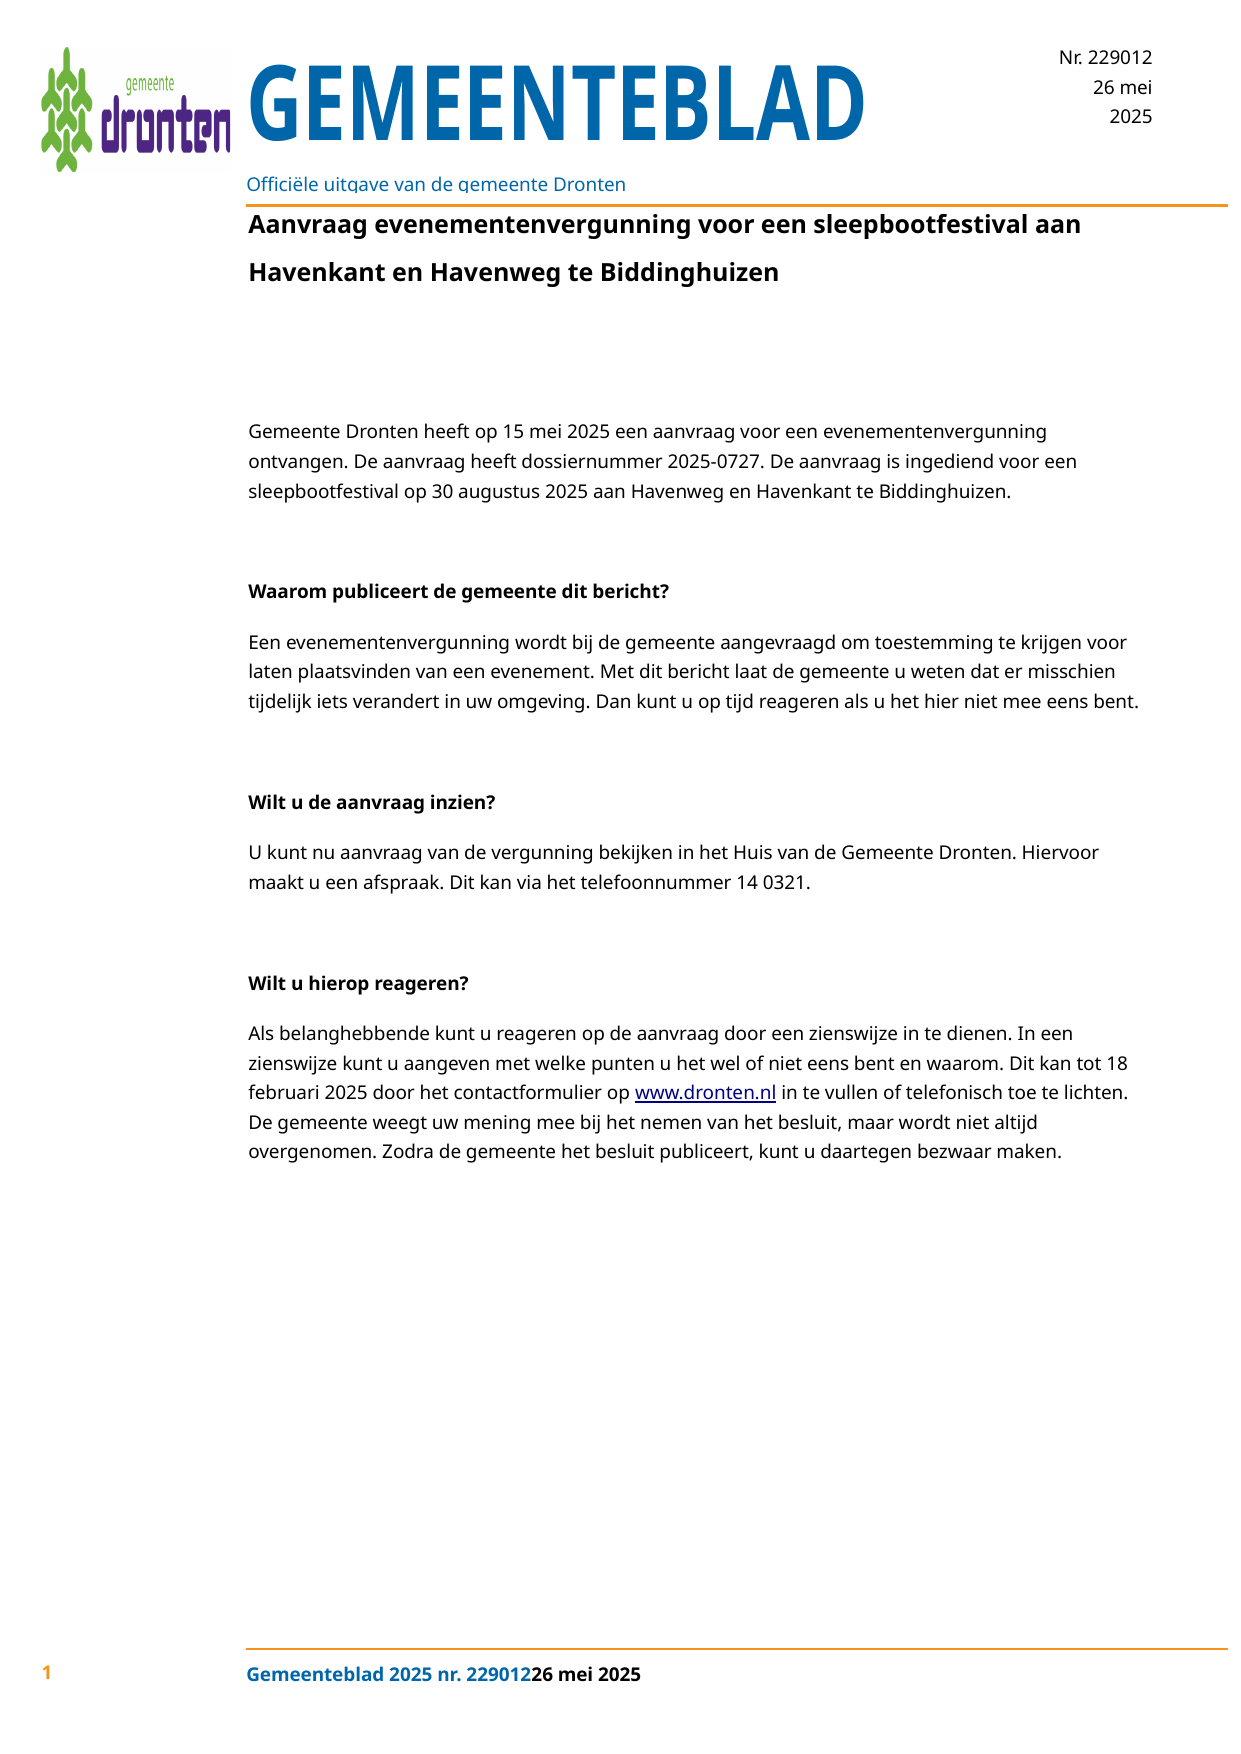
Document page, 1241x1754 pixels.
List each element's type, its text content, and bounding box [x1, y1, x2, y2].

text Wilt u de aanvraag inzien? [248, 789, 1152, 815]
text Aanvraag evenementenvergunning voor een sleepbootfestival aan Havenkant en Havenweg te Biddinghuizen [248, 207, 1152, 288]
text Een evenementenvergunning wordt bij de gemeente aangevraagd om toestemming te krijgen voor laten plaatsvinden van een evenement. Met dit bericht laat de gemeente u weten dat er misschien tijdelijk iets verandert in uw omgeving. Dan kunt u op tijd reageren als u het hier niet mee eens bent. [248, 629, 1152, 714]
text Waarom publiceert de gemeente dit bericht? [248, 579, 1152, 604]
text Gemeente Dronten heeft op 15 mei 2025 een aanvraag voor een evenementenvergunning ontvangen. De aanvraag heeft dossiernummer 2025-0727. De aanvraag is ingediend voor een sleepbootfestival op 30 augustus 2025 aan Havenweg en Havenkant te Biddinghuizen. [248, 419, 1152, 504]
text Wilt u hierop reageren? [248, 970, 1152, 996]
text Als belanghebbende kunt u reageren op de aanvraag door een zienswijze in te dienen. In een zienswijze kunt u aangeven met welke punten u het wel of niet eens bent en waarom. Dit kan tot 18 februari 2025 door het contactformulier op www.dronten.nl in te vullen of telefonisch toe te lichten. De gemeente weegt uw mening mee bij het nemen van het besluit, maar wordt niet altijd overgenomen. Zodra de gemeente het besluit publiceert, kunt u daartegen bezwaar maken. [248, 1020, 1152, 1164]
text U kunt nu aanvraag van de vergunning bekijken in het Huis van de Gemeente Dronten. Hiervoor maakt u een afspraak. Dit kan via het telefoonnummer 14 0321. [248, 839, 1152, 895]
picture [41, 47, 231, 172]
